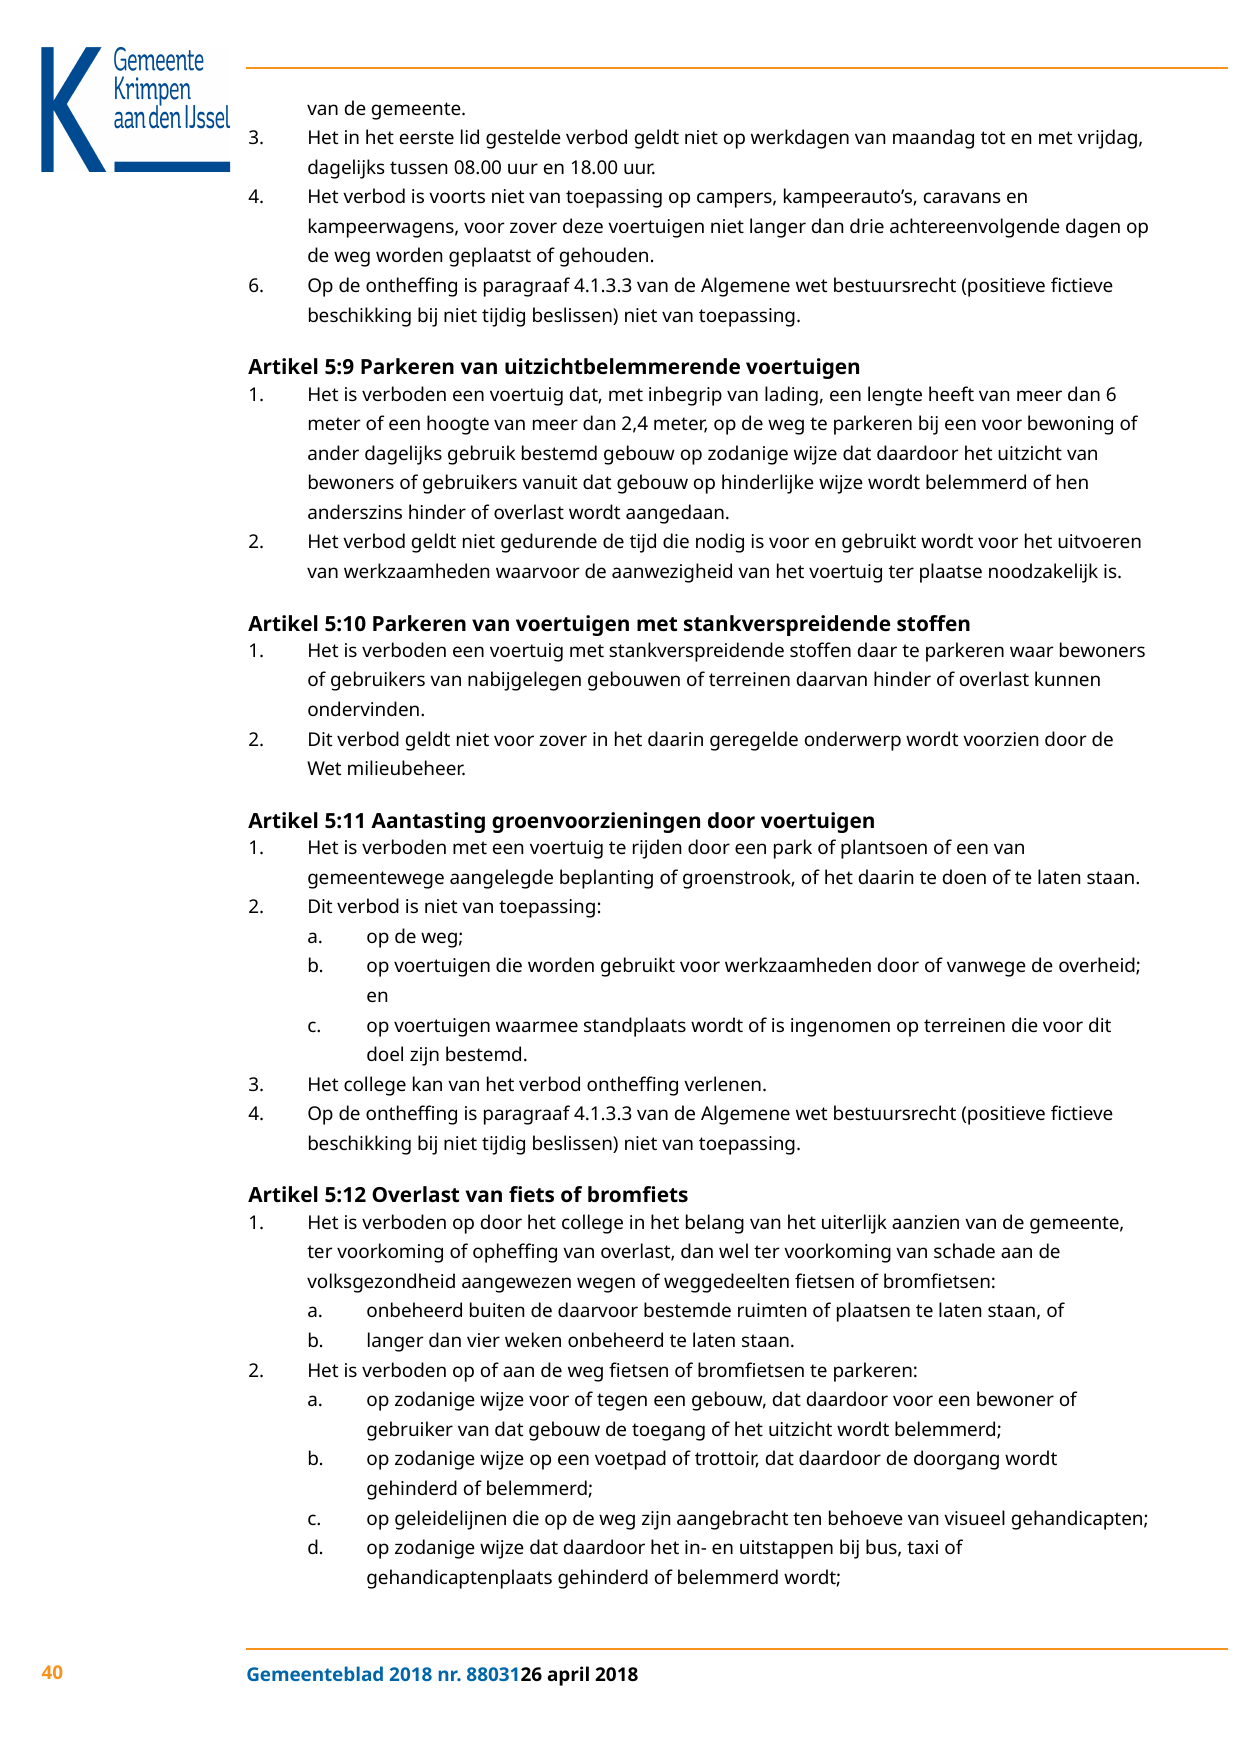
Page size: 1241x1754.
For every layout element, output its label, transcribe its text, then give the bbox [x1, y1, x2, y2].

list Het is verboden een voertuig dat, met inbegrip van lading, een lengte heeft van meer dan 6 meter of een hoogte van meer dan 2,4 meter, op de weg te parkeren bij een voor bewoning of ander dagelijks gebruik bestemd gebouw op zodanige wijze dat daardoor het uitzicht van bewoners of gebruikers vanuit dat gebouw op hinderlijke wijze wordt belemmerd of hen anderszins hinder of overlast wordt aangedaan. [248, 381, 1152, 525]
picture [41, 47, 231, 172]
list Het verbod geldt niet gedurende de tijd die nodig is voor en gebruikt wordt voor het uitvoeren van werkzaamheden waarvoor de aanwezigheid van het voertuig ter plaatse noodzakelijk is. [248, 529, 1152, 584]
list op voertuigen die worden gebruikt voor werkzaamheden door of vanwege de overheid; en [307, 953, 1152, 1008]
list van de gemeente. [248, 95, 1152, 121]
text Artikel 5:11 Aantasting groenvoorzieningen door voertuigen [248, 806, 1152, 834]
list langer dan vier weken onbeheerd te laten staan. [307, 1327, 1152, 1353]
list Het college kan van het verbod ontheffing verlenen. [248, 1071, 1152, 1097]
list Op de ontheffing is paragraaf 4.1.3.3 van de Algemene wet bestuursrecht (positieve fictieve beschikking bij niet tijdig beslissen) niet van toepassing. [248, 1101, 1152, 1156]
list op voertuigen waarmee standplaats wordt of is ingenomen op terreinen die voor dit doel zijn bestemd. [307, 1012, 1152, 1067]
text Artikel 5:12 Overlast van fiets of bromfiets [248, 1181, 1152, 1209]
list Dit verbod is niet van toepassing: [248, 893, 1152, 919]
list Op de ontheffing is paragraaf 4.1.3.3 van de Algemene wet bestuursrecht (positieve fictieve beschikking bij niet tijdig beslissen) niet van toepassing. [248, 272, 1152, 328]
list op de weg; [307, 923, 1152, 949]
list op zodanige wijze dat daardoor het in- en uitstappen bij bus, taxi of gehandicaptenplaats gehinderd of belemmerd wordt; [307, 1534, 1152, 1590]
list op zodanige wijze op een voetpad of trottoir, dat daardoor de doorgang wordt gehinderd of belemmerd; [307, 1446, 1152, 1501]
list Het is verboden met een voertuig te rijden door een park of plantsoen of een van gemeentewege aangelegde beplanting of groenstrook, of het daarin te doen of te laten staan. [248, 834, 1152, 889]
list onbeheerd buiten de daarvoor bestemde ruimten of plaatsen te laten staan, of [307, 1298, 1152, 1323]
list Het in het eerste lid gestelde verbod geldt niet op werkdagen van maandag tot en met vrijdag, dagelijks tussen 08.00 uur en 18.00 uur. [248, 124, 1152, 180]
list Het is verboden op door het college in het belang van het uiterlijk aanzien van de gemeente, ter voorkoming of opheffing van overlast, dan wel ter voorkoming van schade aan de volksgezondheid aangewezen wegen of weggedeelten fietsen of bromfietsen: [248, 1209, 1152, 1294]
text Artikel 5:10 Parkeren van voertuigen met stankverspreidende stoffen [248, 609, 1152, 637]
list Het is verboden een voertuig met stankverspreidende stoffen daar te parkeren waar bewoners of gebruikers van nabijgelegen gebouwen of terreinen daarvan hinder of overlast kunnen ondervinden. [248, 637, 1152, 722]
list Dit verbod geldt niet voor zover in het daarin geregelde onderwerp wordt voorzien door de Wet milieubeheer. [248, 726, 1152, 781]
text Artikel 5:9 Parkeren van uitzichtbelemmerende voertuigen [248, 352, 1152, 381]
list op geleidelijnen die op de weg zijn aangebracht ten behoeve van visueel gehandicapten; [307, 1505, 1152, 1531]
list op zodanige wijze voor of tegen een gebouw, dat daardoor voor een bewoner of gebruiker van dat gebouw de toegang of het uitzicht wordt belemmerd; [307, 1386, 1152, 1442]
list Het verbod is voorts niet van toepassing op campers, kampeerauto’s, caravans en kampeerwagens, voor zover deze voertuigen niet langer dan drie achtereenvolgende dagen op de weg worden geplaatst of gehouden. [248, 183, 1152, 268]
list Het is verboden op of aan de weg fietsen of bromfietsen te parkeren: [248, 1357, 1152, 1383]
